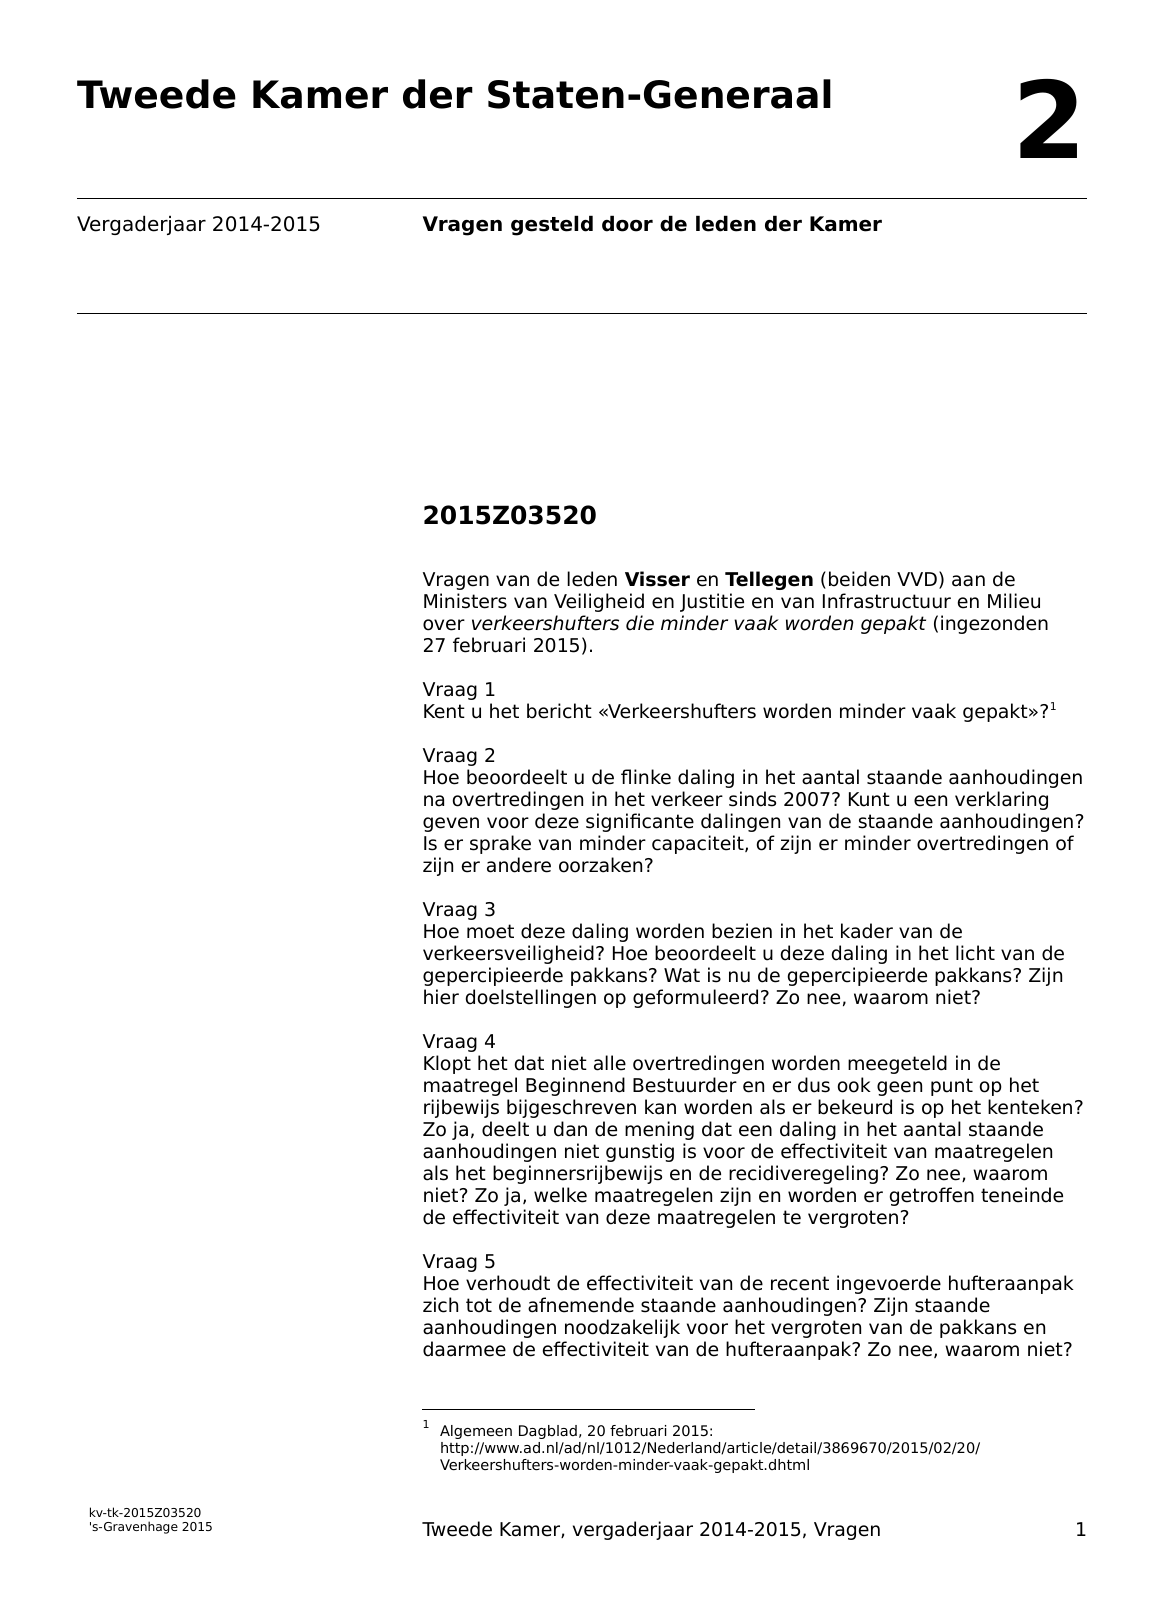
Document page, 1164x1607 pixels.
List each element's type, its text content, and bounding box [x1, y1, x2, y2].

text Vragen van de leden Visser en Tellegen (beiden VVD) aan de Ministers van Veiligheid en Justitie en van Infrastructuur en Milieu over verkeershufters die minder vaak worden gepakt (ingezonden 27 februari 2015). [422, 569, 1087, 657]
table_cell Vragen gesteld door de leden der Kamer [422, 199, 1087, 313]
text 's-Gravenhage 2015 [88, 1520, 323, 1534]
text Kent u het bericht «Verkeershufters worden minder vaak gepakt»? [422, 701, 1087, 723]
table_cell Vergaderjaar 2014-2015 [77, 199, 422, 313]
text Vraag 5 [422, 1251, 1087, 1273]
text 2015Z03520 [422, 501, 1087, 531]
table_header 2 [886, 59, 1087, 198]
text Hoe moet deze daling worden bezien in het kader van de verkeersveiligheid? Hoe beoordeelt u deze daling in het licht van de gepercipieerde pakkans? Wat is nu de gepercipieerde pakkans? Zijn hier doelstellingen op geformuleerd? Zo nee, waarom niet? [422, 921, 1087, 1009]
text Klopt het dat niet alle overtredingen worden meegeteld in de maatregel Beginnend Bestuurder en er dus ook geen punt op het rijbewijs bijgeschreven kan worden als er bekeurd is op het kenteken? Zo ja, deelt u dan de mening dat een daling in het aantal staande aanhoudingen niet gunstig is voor de effectiviteit van maatregelen als het beginnersrijbewijs en de recidiveregeling? Zo nee, waarom niet? Zo ja, welke maatregelen zijn en worden er getroffen teneinde de effectiviteit van deze maatregelen te vergroten? [422, 1053, 1087, 1229]
text Vraag 2 [422, 745, 1087, 767]
text Vraag 4 [422, 1031, 1087, 1053]
table_header Tweede Kamer der Staten-Generaal [77, 59, 886, 198]
text Vraag 1 [422, 679, 1087, 701]
text Algemeen Dagblad, 20 februari 2015: http://www.ad.nl/ad/nl/1012/Nederland/article/detail/3869670/2015/02/20/Verkeershufters-worden-minder-vaak-gepakt.dhtml [422, 1418, 1087, 1474]
text Hoe beoordeelt u de flinke daling in het aantal staande aanhoudingen na overtredingen in het verkeer sinds 2007? Kunt u een verklaring geven voor deze significante dalingen van de staande aanhoudingen? Is er sprake van minder capaciteit, of zijn er minder overtredingen of zijn er andere oorzaken? [422, 767, 1087, 877]
text Hoe verhoudt de effectiviteit van de recent ingevoerde hufteraanpak zich tot de afnemende staande aanhoudingen? Zijn staande aanhoudingen noodzakelijk voor het vergroten van de pakkans en daarmee de effectiviteit van de hufteraanpak? Zo nee, waarom niet? [422, 1273, 1087, 1361]
text Vraag 3 [422, 899, 1087, 921]
text kv-tk-2015Z03520 [88, 1506, 323, 1520]
